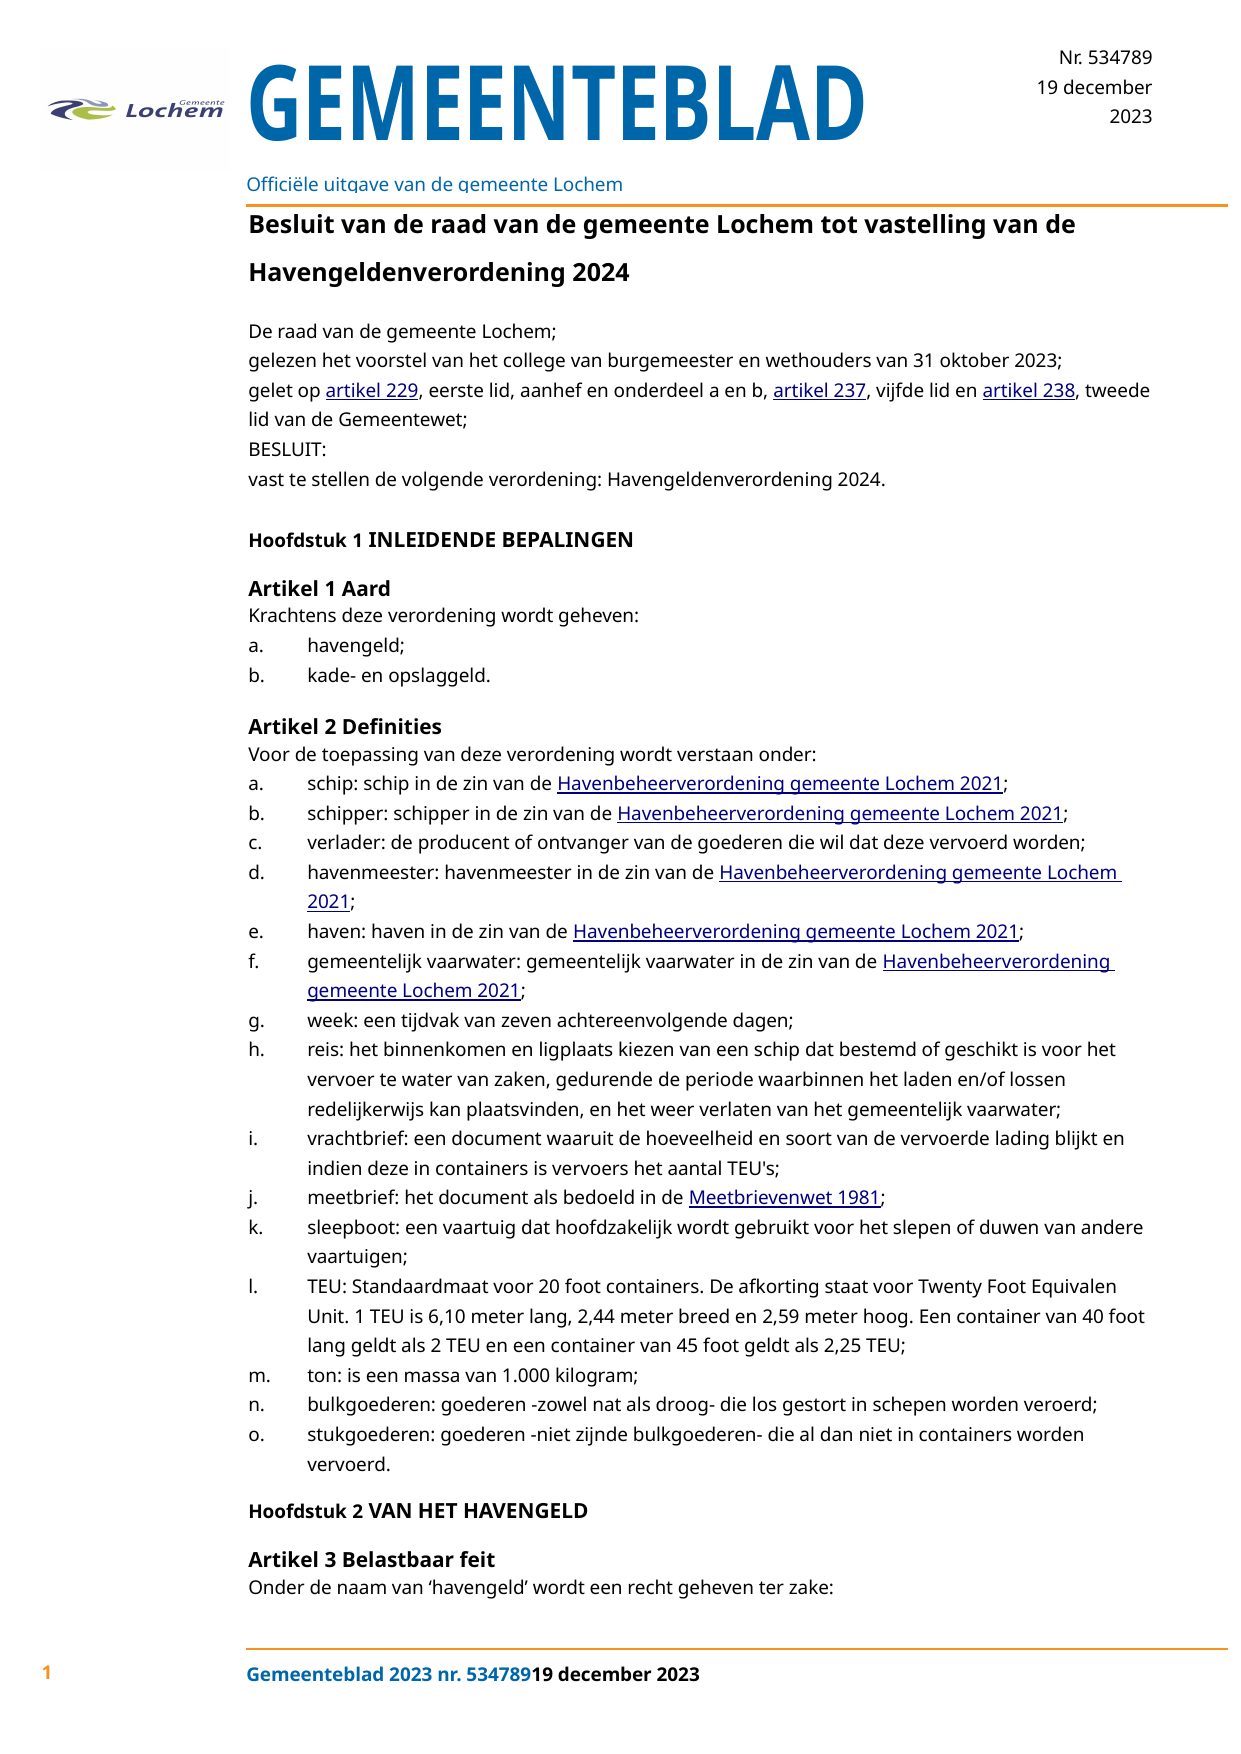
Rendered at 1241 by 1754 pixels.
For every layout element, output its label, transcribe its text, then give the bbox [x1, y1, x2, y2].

list meetbrief: het document als bedoeld in de Meetbrievenwet 1981; [248, 1184, 1152, 1210]
text BESLUIT: [248, 436, 1152, 462]
text gelezen het voorstel van het college van burgemeester en wethouders van 31 oktober 2023; [248, 347, 1152, 373]
text Hoofdstuk 1 INLEIDENDE BEPALINGEN [248, 525, 1152, 553]
list kade- en opslaggeld. [248, 662, 1152, 688]
list schip: schip in de zin van de Havenbeheerverordening gemeente Lochem 2021; [248, 770, 1152, 796]
list havenmeester: havenmeester in de zin van de Havenbeheerverordening gemeente Lochem 2021; [248, 859, 1152, 914]
list schipper: schipper in de zin van de Havenbeheerverordening gemeente Lochem 2021; [248, 800, 1152, 826]
list ton: is een massa van 1.000 kilogram; [248, 1362, 1152, 1388]
list reis: het binnenkomen en ligplaats kiezen van een schip dat bestemd of geschikt is voor het vervoer te water van zaken, gedurende de periode waarbinnen het laden en/of lossen redelijkerwijs kan plaatsvinden, en het weer verlaten van het gemeentelijk vaarwater; [248, 1037, 1152, 1121]
text Voor de toepassing van deze verordening wordt verstaan onder: [248, 741, 1152, 766]
picture [41, 47, 231, 172]
text vast te stellen de volgende verordening: Havengeldenverordening 2024. [248, 466, 1152, 492]
text Hoofdstuk 2 VAN HET HAVENGELD [248, 1496, 1152, 1525]
list haven: haven in de zin van de Havenbeheerverordening gemeente Lochem 2021; [248, 918, 1152, 944]
text Artikel 2 Definities [248, 712, 1152, 741]
list sleepboot: een vaartuig dat hoofdzakelijk wordt gebruikt voor het slepen of duwen van andere vaartuigen; [248, 1214, 1152, 1269]
text De raad van de gemeente Lochem; [248, 318, 1152, 344]
text Krachtens deze verordening wordt geheven: [248, 603, 1152, 628]
list gemeentelijk vaarwater: gemeentelijk vaarwater in de zin van de Havenbeheerverordening gemeente Lochem 2021; [248, 948, 1152, 1003]
text gelet op artikel 229, eerste lid, aanhef en onderdeel a en b, artikel 237, vijfde lid en artikel 238, tweede lid van de Gemeentewet; [248, 377, 1152, 432]
list week: een tijdvak van zeven achtereenvolgende dagen; [248, 1007, 1152, 1033]
list TEU: Standaardmaat voor 20 foot containers. De afkorting staat voor Twenty Foot Equivalen Unit. 1 TEU is 6,10 meter lang, 2,44 meter breed en 2,59 meter hoog. Een container van 40 foot lang geldt als 2 TEU en een container van 45 foot geldt als 2,25 TEU; [248, 1273, 1152, 1358]
list bulkgoederen: goederen -zowel nat als droog- die los gestort in schepen worden veroerd; [248, 1392, 1152, 1417]
list stukgoederen: goederen -niet zijnde bulkgoederen- die al dan niet in containers worden vervoerd. [248, 1421, 1152, 1476]
text Besluit van de raad van de gemeente Lochem tot vastelling van de Havengeldenverordening 2024 [248, 207, 1152, 288]
list vrachtbrief: een document waaruit de hoeveelheid en soort van de vervoerde lading blijkt en indien deze in containers is vervoers het aantal TEU's; [248, 1125, 1152, 1181]
text Onder de naam van ‘havengeld’ wordt een recht geheven ter zake: [248, 1574, 1152, 1600]
text Artikel 3 Belastbaar feit [248, 1546, 1152, 1574]
list havengeld; [248, 632, 1152, 658]
text Artikel 1 Aard [248, 574, 1152, 603]
list verlader: de producent of ontvanger van de goederen die wil dat deze vervoerd worden; [248, 829, 1152, 855]
